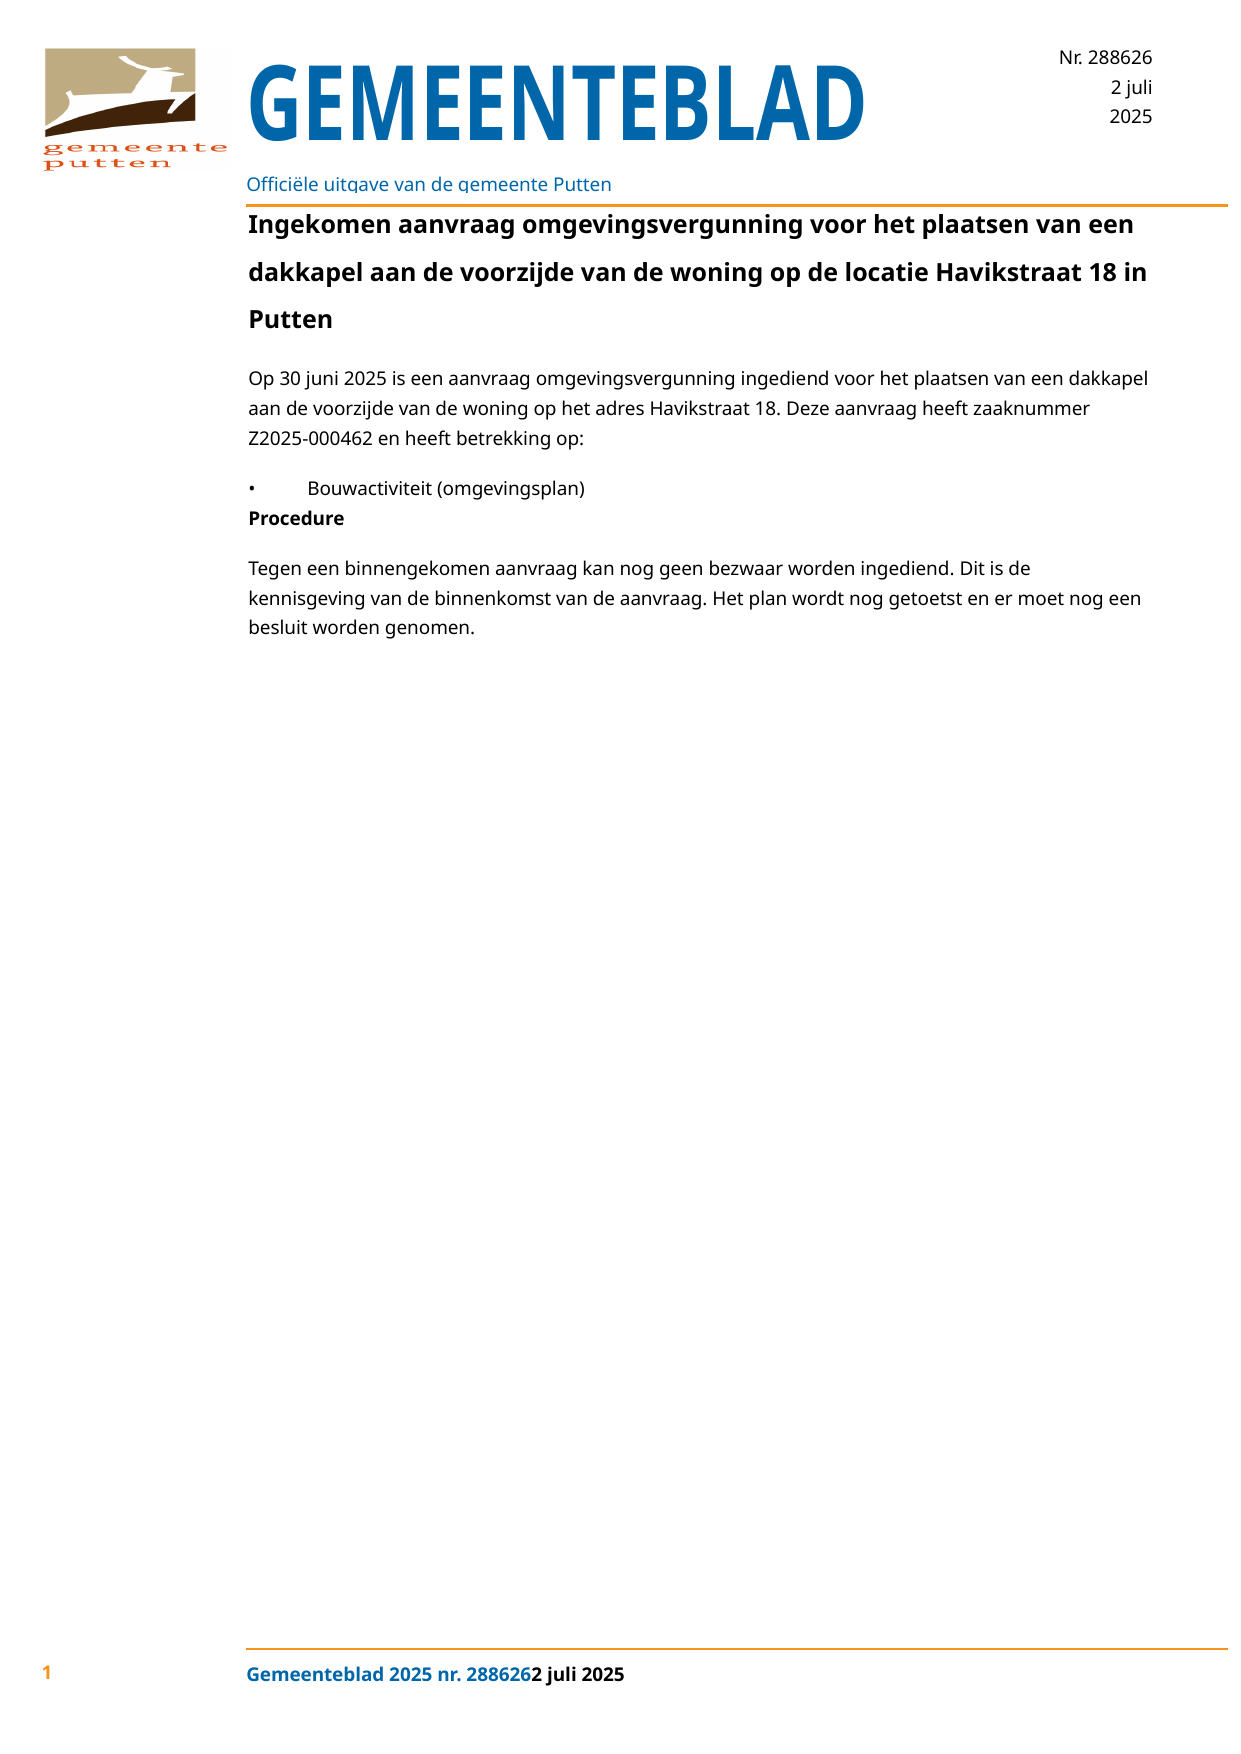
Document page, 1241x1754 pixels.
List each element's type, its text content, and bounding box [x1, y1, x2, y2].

text Ingekomen aanvraag omgevingsvergunning voor het plaatsen van een dakkapel aan de voorzijde van de woning op de locatie Havikstraat 18 in Putten [248, 207, 1152, 336]
list Bouwactiviteit (omgevingsplan) [248, 475, 1152, 501]
text Op 30 juni 2025 is een aanvraag omgevingsvergunning ingediend voor het plaatsen van een dakkapel aan de voorzijde van de woning op het adres Havikstraat 18. Deze aanvraag heeft zaaknummer Z2025-000462 en heeft betrekking op: [248, 366, 1152, 450]
picture [41, 47, 231, 172]
text Procedure [248, 505, 1152, 530]
text Tegen een binnengekomen aanvraag kan nog geen bezwaar worden ingediend. Dit is de kennisgeving van de binnenkomst van de aanvraag. Het plan wordt nog getoetst en er moet nog een besluit worden genomen. [248, 555, 1152, 640]
